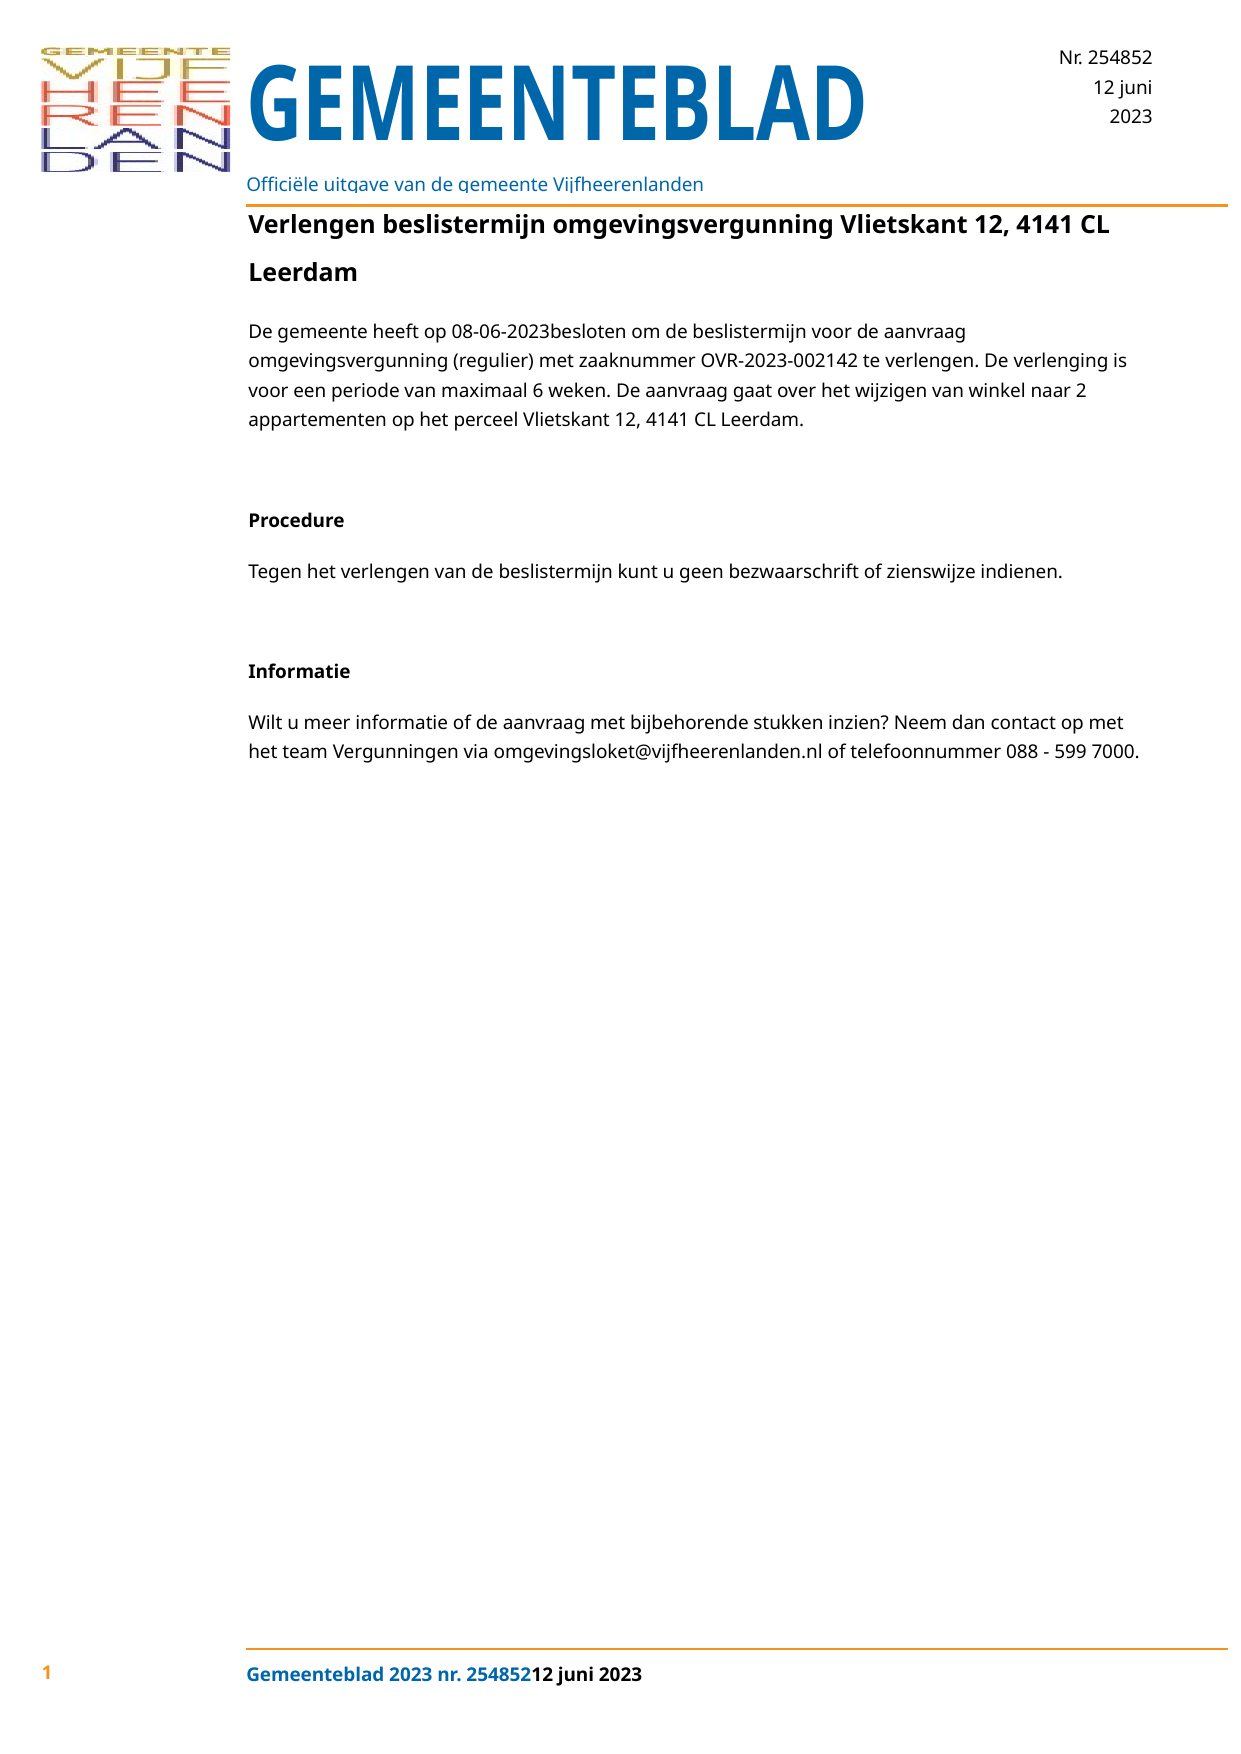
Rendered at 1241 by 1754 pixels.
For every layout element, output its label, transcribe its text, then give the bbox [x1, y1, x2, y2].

text Informatie [248, 659, 1152, 684]
picture [41, 47, 231, 172]
text Tegen het verlengen van de beslistermijn kunt u geen bezwaarschrift of zienswijze indienen. [248, 558, 1152, 584]
text Verlengen beslistermijn omgevingsvergunning Vlietskant 12, 4141 CL Leerdam [248, 207, 1152, 288]
text Wilt u meer informatie of de aanvraag met bijbehorende stukken inzien? Neem dan contact op met het team Vergunningen via omgevingsloket@vijfheerenlanden.nl of telefoonnummer 088 - 599 7000. [248, 709, 1152, 764]
text Procedure [248, 507, 1152, 533]
text De gemeente heeft op 08-06-2023besloten om de beslistermijn voor de aanvraag omgevingsvergunning (regulier) met zaaknummer OVR-2023-002142 te verlengen. De verlenging is voor een periode van maximaal 6 weken. De aanvraag gaat over het wijzigen van winkel naar 2 appartementen op het perceel Vlietskant 12, 4141 CL Leerdam. [248, 318, 1152, 432]
